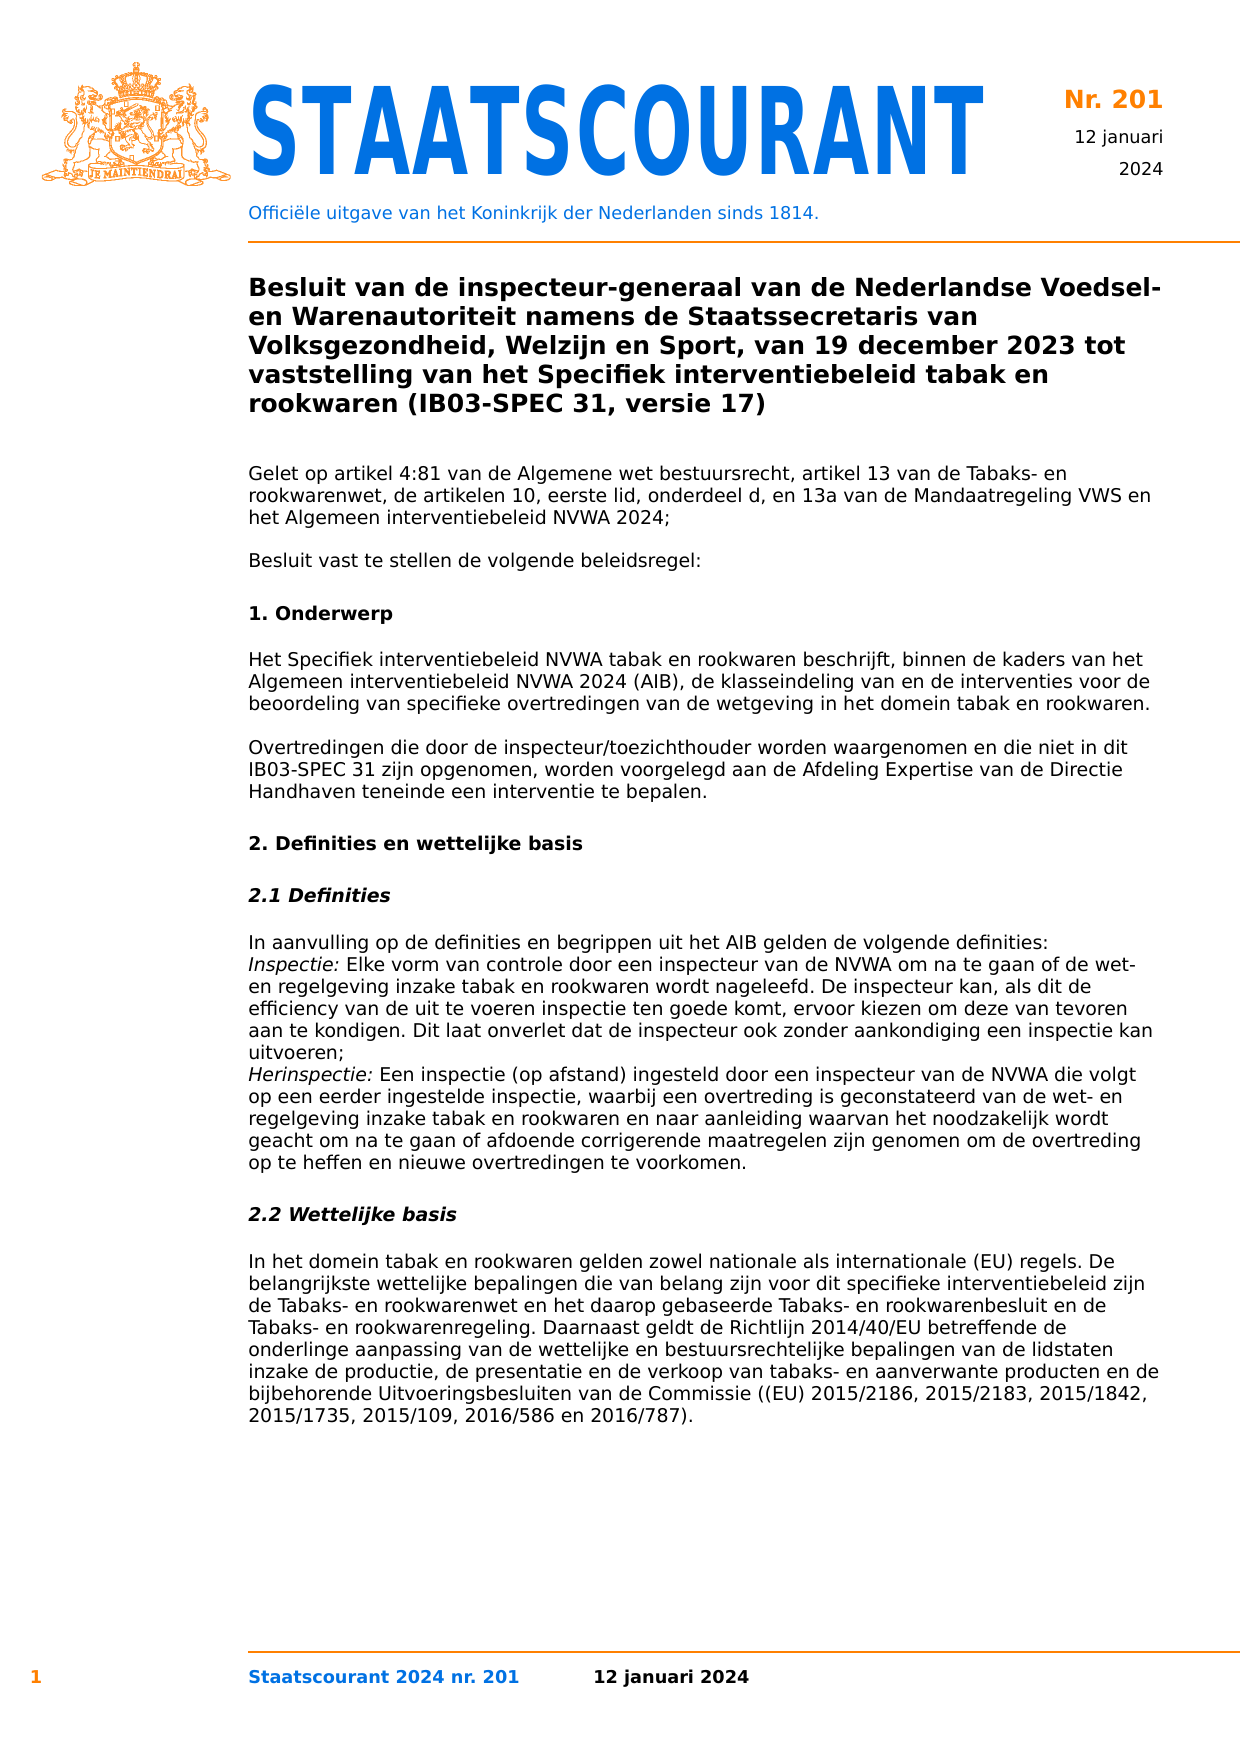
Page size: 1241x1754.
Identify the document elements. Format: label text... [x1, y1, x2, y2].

subtitle 2. Definities en wettelijke basis [248, 833, 1163, 855]
text Het Specifiek interventiebeleid NVWA tabak en rookwaren beschrijft, binnen de kaders van het Algemeen interventiebeleid NVWA 2024 (AIB), de klasseindeling van en de interventies voor de beoordeling van specifieke overtredingen van de wetgeving in het domein tabak en rookwaren. [248, 649, 1163, 715]
subtitle 2.1 Definities [248, 885, 1163, 907]
text Gelet op artikel 4:81 van de Algemene wet bestuursrecht, artikel 13 van de Tabaks- en rookwarenwet, de artikelen 10, eerste lid, onderdeel d, en 13a van de Mandaatregeling VWS en het Algemeen interventiebeleid NVWA 2024; [248, 463, 1163, 528]
table_header STAATSCOURANT [248, 62, 998, 203]
text In het domein tabak en rookwaren gelden zowel nationale als internationale (EU) regels. De belangrijkste wettelijke bepalingen die van belang zijn voor dit specifieke interventiebeleid zijn de Tabaks- en rookwarenwet en het daarop gebaseerde Tabaks- en rookwarenbesluit en de Tabaks- en rookwarenregeling. Daarnaast geldt de Richtlijn 2014/40/EU betreffende de onderlinge aanpassing van de wettelijke en bestuursrechtelijke bepalingen van de lidstaten inzake de productie, de presentatie en de verkoop van tabaks- en aanverwante producten en de bijbehorende Uitvoeringsbesluiten van de Commissie ((EU) 2015/2186, 2015/2183, 2015/1842, 2015/1735, 2015/109, 2016/586 en 2016/787). [248, 1251, 1163, 1427]
picture [41, 62, 231, 186]
text Herinspectie: Een inspectie (op afstand) ingesteld door een inspecteur van de NVWA die volgt op een eerder ingestelde inspectie, waarbij een overtreding is geconstateerd van de wet- en regelgeving inzake tabak en rookwaren en naar aanleiding waarvan het noodzakelijk wordt geacht om na te gaan of afdoende corrigerende maatregelen zijn genomen om de overtreding op te heffen en nieuwe overtredingen te voorkomen. [248, 1064, 1163, 1174]
table_cell 2024 [998, 153, 1240, 203]
text Inspectie: Elke vorm van controle door een inspecteur van de NVWA om na te gaan of de wet- en regelgeving inzake tabak en rookwaren wordt nageleefd. De inspecteur kan, als dit de efficiency van de uit te voeren inspectie ten goede komt, ervoor kiezen om deze van tevoren aan te kondigen. Dit laat onverlet dat de inspecteur ook zonder aankondiging een inspectie kan uitvoeren; [248, 954, 1163, 1064]
text In aanvulling op de definities en begrippen uit het AIB gelden de volgende definities: [248, 932, 1163, 954]
table_header Nr. 201 [998, 62, 1240, 121]
table_cell 12 januari [998, 121, 1240, 153]
table_cell Officiële uitgave van het Koninkrijk der Nederlanden sinds 1814. [248, 203, 1240, 241]
subtitle 1. Onderwerp [248, 602, 1163, 624]
subtitle Besluit van de inspecteur-generaal van de Nederlandse Voedsel- en Warenautoriteit namens de Staatssecretaris van Volksgezondheid, Welzijn en Sport, van 19 december 2023 tot vaststelling van het Specifiek interventiebeleid tabak en rookwaren (IB03-SPEC 31, versie 17) [248, 273, 1163, 419]
text Overtredingen die door de inspecteur/toezichthouder worden waargenomen en die niet in dit IB03-SPEC 31 zijn opgenomen, worden voorgelegd aan de Afdeling Expertise van de Directie Handhaven teneinde een interventie te bepalen. [248, 737, 1163, 803]
subtitle 2.2 Wettelijke basis [248, 1204, 1163, 1226]
table_header [25, 62, 248, 241]
text Besluit vast te stellen de volgende beleidsregel: [248, 550, 1163, 572]
